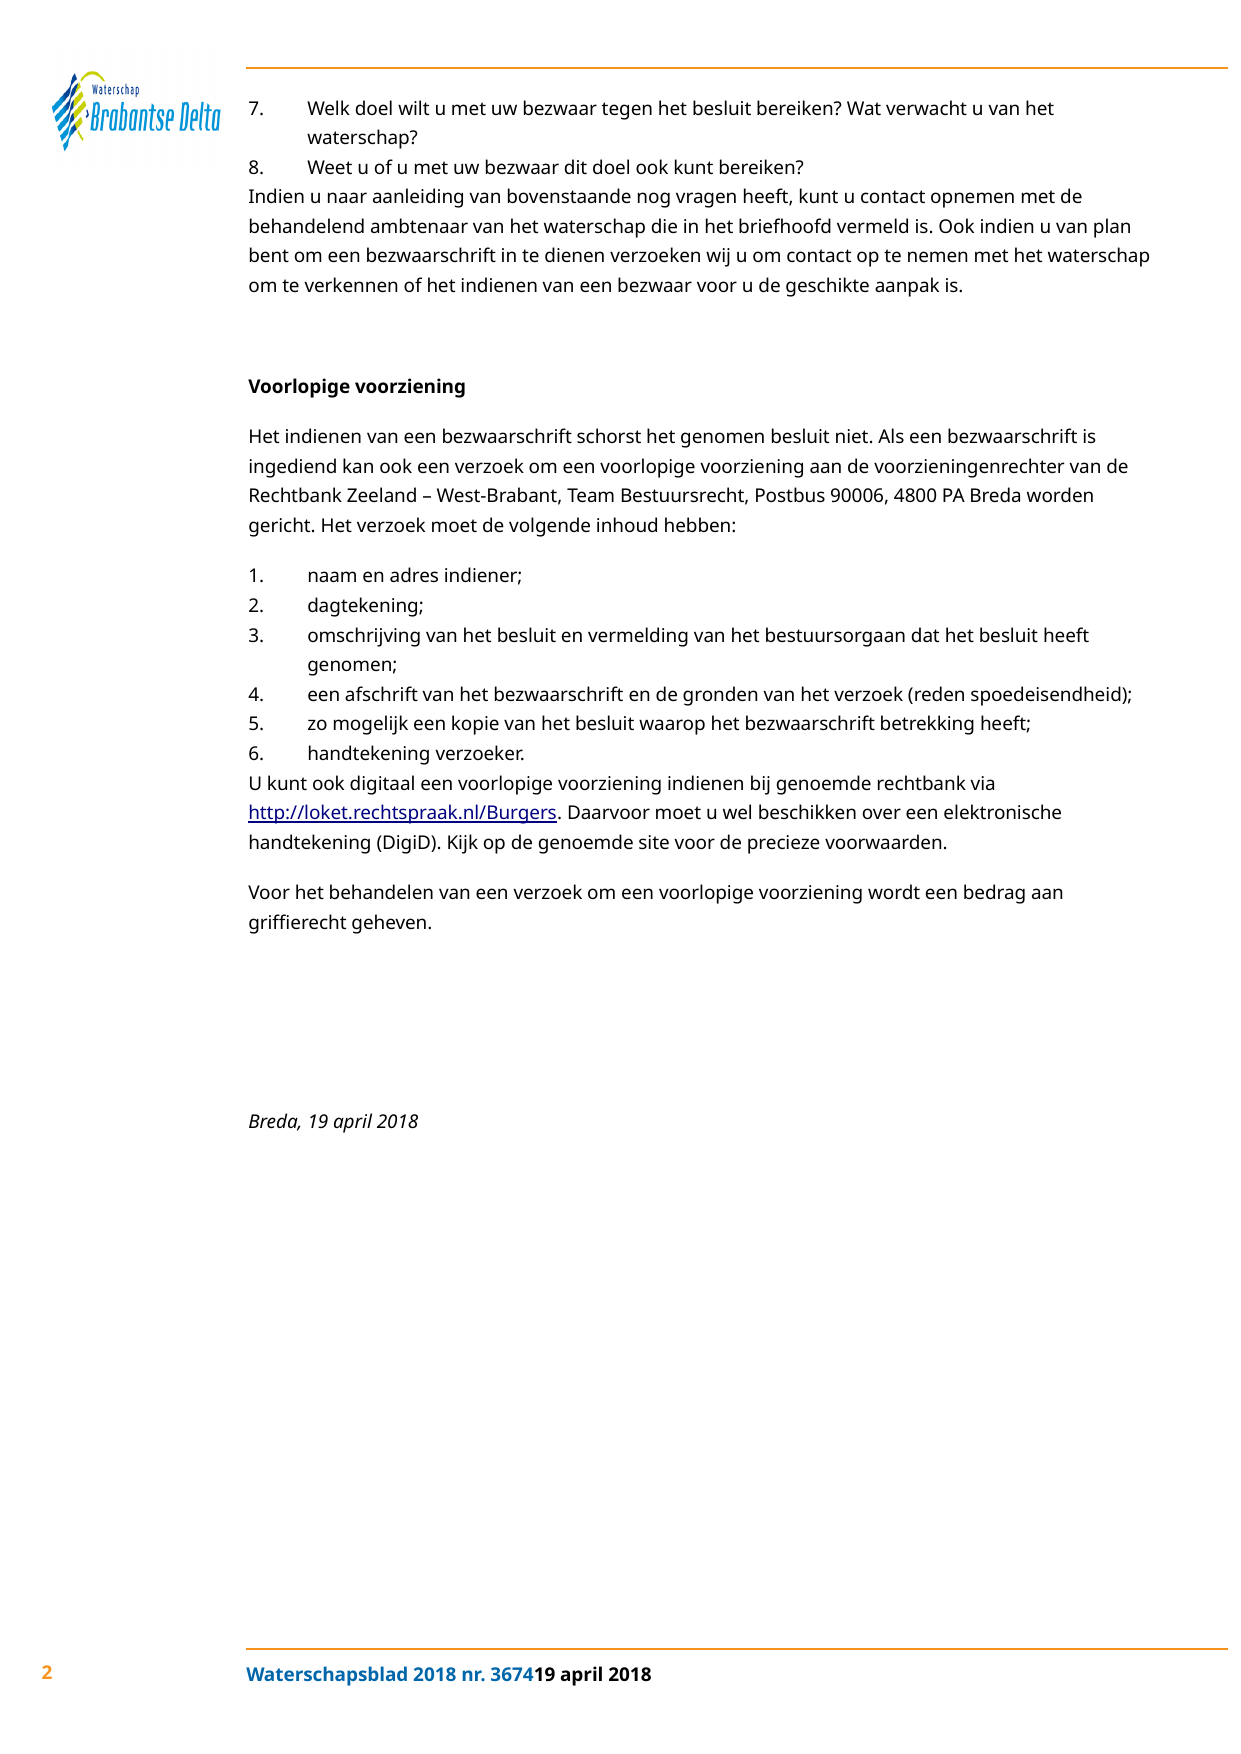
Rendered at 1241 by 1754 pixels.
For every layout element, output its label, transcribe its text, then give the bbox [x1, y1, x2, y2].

list dagtekening; [248, 592, 1152, 618]
list naam en adres indiener; [248, 563, 1152, 588]
list handtekening verzoeker. [248, 740, 1152, 766]
text Indien u naar aanleiding van bovenstaande nog vragen heeft, kunt u contact opnemen met de behandelend ambtenaar van het waterschap die in het briefhoofd vermeld is. Ook indien u van plan bent om een bezwaarschrift in te dienen verzoeken wij u om contact op te nemen met het waterschap om te verkennen of het indienen van een bezwaar voor u de geschikte aanpak is. [248, 183, 1152, 298]
list omschrijving van het besluit en vermelding van het bestuursorgaan dat het besluit heeft genomen; [248, 622, 1152, 677]
text U kunt ook digitaal een voorlopige voorziening indienen bij genoemde rechtbank via http://loket.rechtspraak.nl/Burgers. Daarvoor moet u wel beschikken over een elektronische handtekening (DigiD). Kijk op de genoemde site voor de precieze voorwaarden. [248, 770, 1152, 855]
list Weet u of u met uw bezwaar dit doel ook kunt bereiken? [248, 154, 1152, 180]
text Voor het behandelen van een verzoek om een voorlopige voorziening wordt een bedrag aan griffierecht geheven. [248, 879, 1152, 935]
list een afschrift van het bezwaarschrift en de gronden van het verzoek (reden spoedeisendheid); [248, 681, 1152, 707]
text Breda, 19 april 2018 [248, 1108, 1152, 1134]
text Voorlopige voorziening [248, 373, 1152, 399]
picture [41, 47, 231, 172]
list zo mogelijk een kopie van het besluit waarop het bezwaarschrift betrekking heeft; [248, 711, 1152, 736]
text Het indienen van een bezwaarschrift schorst het genomen besluit niet. Als een bezwaarschrift is ingediend kan ook een verzoek om een voorlopige voorziening aan de voorzieningenrechter van de Rechtbank Zeeland – West-Brabant, Team Bestuursrecht, Postbus 90006, 4800 PA Breda worden gericht. Het verzoek moet de volgende inhoud hebben: [248, 423, 1152, 538]
list Welk doel wilt u met uw bezwaar tegen het besluit bereiken? Wat verwacht u van het waterschap? [248, 95, 1152, 150]
